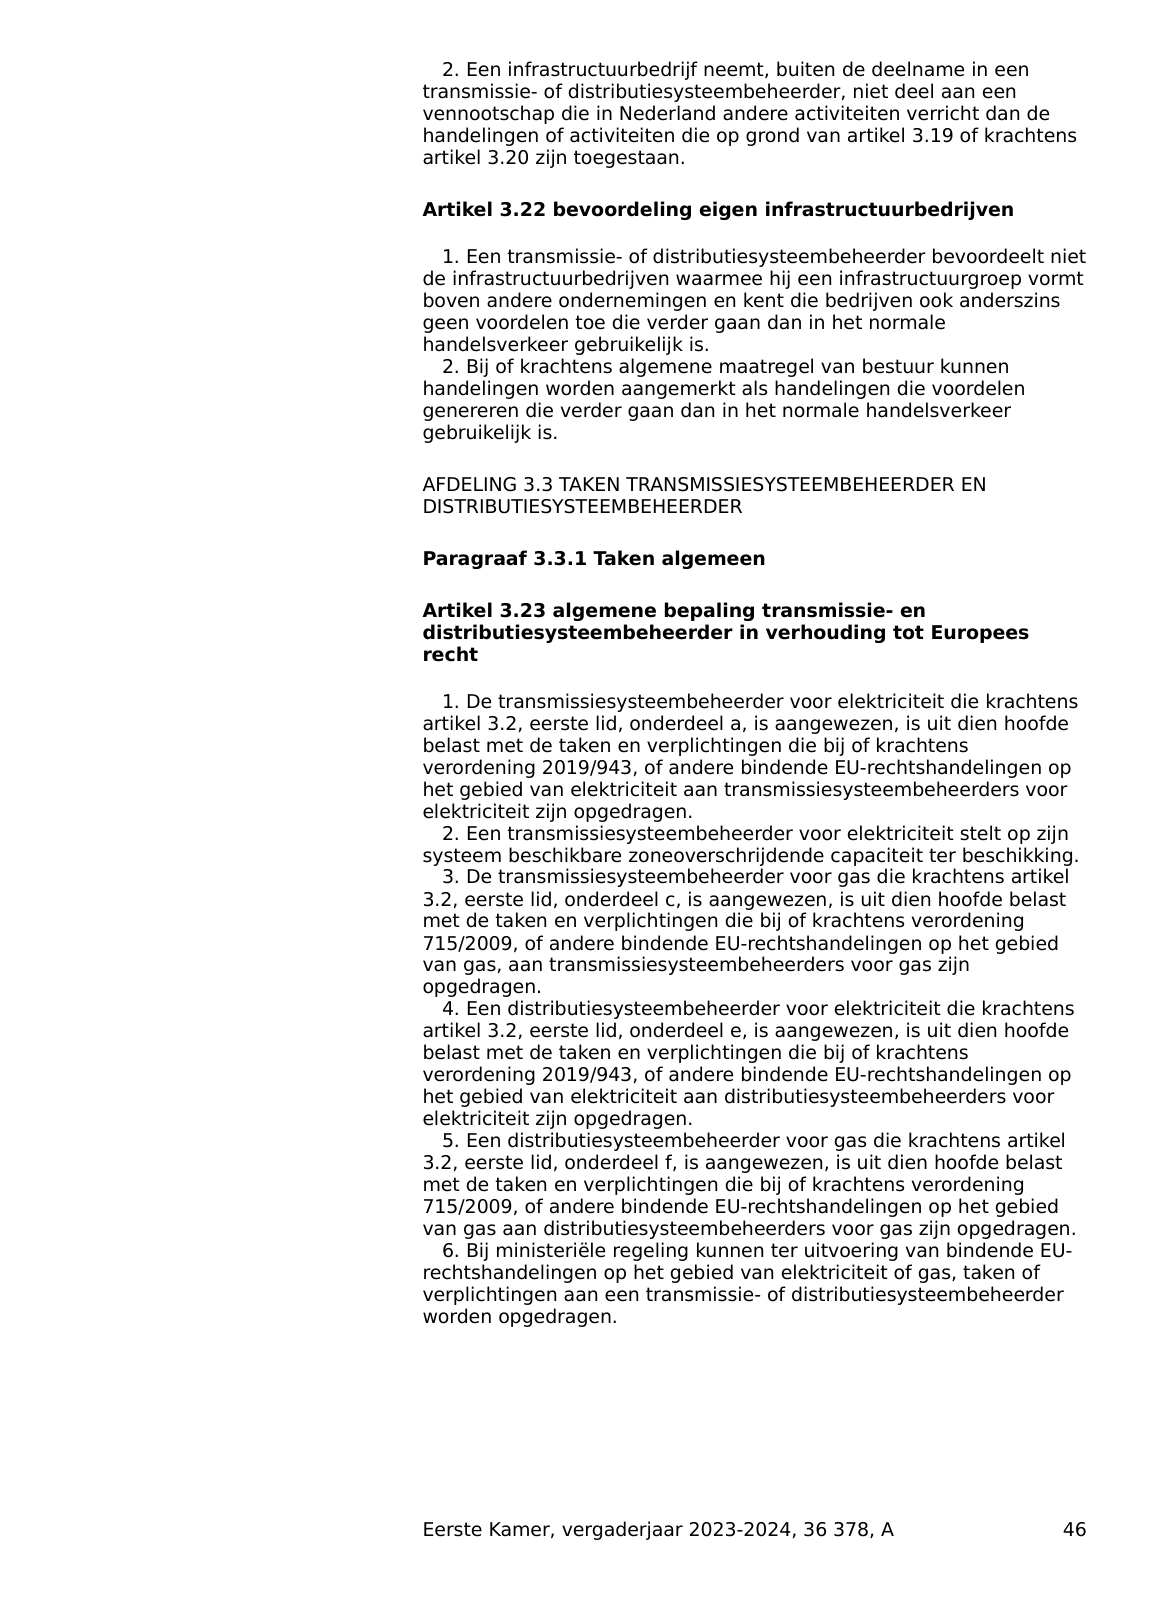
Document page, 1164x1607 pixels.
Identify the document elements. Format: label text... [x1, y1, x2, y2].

subtitle AFDELING 3.3 TAKEN TRANSMISSIESYSTEEMBEHEERDER EN DISTRIBUTIESYSTEEMBEHEERDER [422, 474, 1087, 518]
subtitle Artikel 3.23 algemene bepaling transmissie- en distributiesysteembeheerder in verhouding tot Europees recht [422, 600, 1087, 666]
text 6. Bij ministeriële regeling kunnen ter uitvoering van bindende EU-rechtshandelingen op het gebied van elektriciteit of gas, taken of verplichtingen aan een transmissie- of distributiesysteembeheerder worden opgedragen. [422, 1240, 1087, 1328]
text 2. Bij of krachtens algemene maatregel van bestuur kunnen handelingen worden aangemerkt als handelingen die voordelen genereren die verder gaan dan in het normale handelsverkeer gebruikelijk is. [422, 356, 1087, 444]
text 2. Een transmissiesysteembeheerder voor elektriciteit stelt op zijn systeem beschikbare zoneoverschrijdende capaciteit ter beschikking. [422, 822, 1087, 866]
text 2. Een infrastructuurbedrijf neemt, buiten de deelname in een transmissie- of distributiesysteembeheerder, niet deel aan een vennootschap die in Nederland andere activiteiten verricht dan de handelingen of activiteiten die op grond van artikel 3.19 of krachtens artikel 3.20 zijn toegestaan. [422, 59, 1087, 169]
subtitle Paragraaf 3.3.1 Taken algemeen [422, 548, 1087, 570]
text 5. Een distributiesysteembeheerder voor gas die krachtens artikel 3.2, eerste lid, onderdeel f, is aangewezen, is uit dien hoofde belast met de taken en verplichtingen die bij of krachtens verordening 715/2009, of andere bindende EU-rechtshandelingen op het gebied van gas aan distributiesysteembeheerders voor gas zijn opgedragen. [422, 1130, 1087, 1240]
text 3. De transmissiesysteembeheerder voor gas die krachtens artikel 3.2, eerste lid, onderdeel c, is aangewezen, is uit dien hoofde belast met de taken en verplichtingen die bij of krachtens verordening 715/2009, of andere bindende EU-rechtshandelingen op het gebied van gas, aan transmissiesysteembeheerders voor gas zijn opgedragen. [422, 866, 1087, 998]
subtitle Artikel 3.22 bevoordeling eigen infrastructuurbedrijven [422, 199, 1087, 221]
text 4. Een distributiesysteembeheerder voor elektriciteit die krachtens artikel 3.2, eerste lid, onderdeel e, is aangewezen, is uit dien hoofde belast met de taken en verplichtingen die bij of krachtens verordening 2019/943, of andere bindende EU-rechtshandelingen op het gebied van elektriciteit aan distributiesysteembeheerders voor elektriciteit zijn opgedragen. [422, 998, 1087, 1130]
text 1. De transmissiesysteembeheerder voor elektriciteit die krachtens artikel 3.2, eerste lid, onderdeel a, is aangewezen, is uit dien hoofde belast met de taken en verplichtingen die bij of krachtens verordening 2019/943, of andere bindende EU-rechtshandelingen op het gebied van elektriciteit aan transmissiesysteembeheerders voor elektriciteit zijn opgedragen. [422, 691, 1087, 822]
text 1. Een transmissie- of distributiesysteembeheerder bevoordeelt niet de infrastructuurbedrijven waarmee hij een infrastructuurgroep vormt boven andere ondernemingen en kent die bedrijven ook anderszins geen voordelen toe die verder gaan dan in het normale handelsverkeer gebruikelijk is. [422, 246, 1087, 356]
